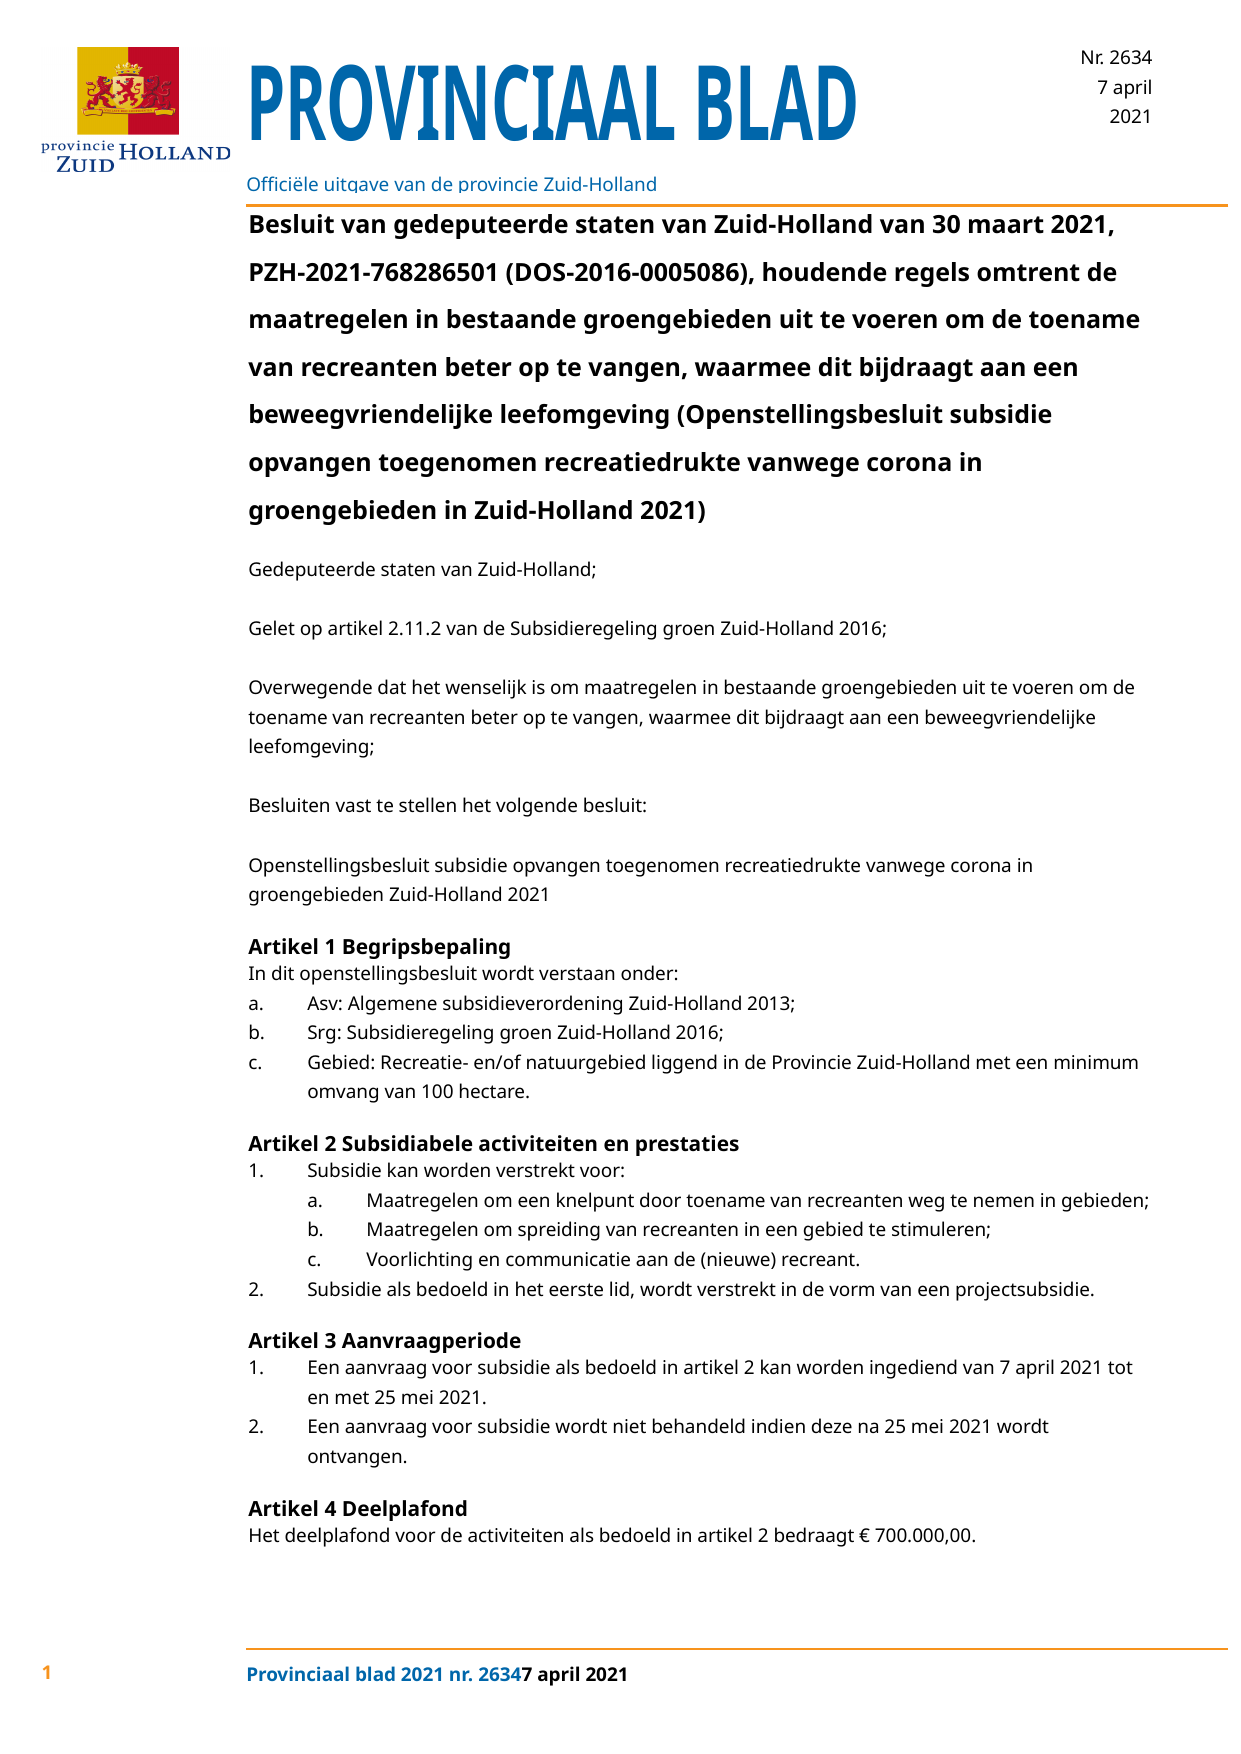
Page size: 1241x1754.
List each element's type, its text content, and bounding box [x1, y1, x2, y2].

text Openstellingsbesluit subsidie opvangen toegenomen recreatiedrukte vanwege corona in groengebieden Zuid-Holland 2021 [248, 852, 1152, 907]
text Besluit van gedeputeerde staten van Zuid-Holland van 30 maart 2021, PZH-2021-768286501 (DOS-2016-0005086), houdende regels omtrent de maatregelen in bestaande groengebieden uit te voeren om de toename van recreanten beter op te vangen, waarmee dit bijdraagt aan een beweegvriendelijke leefomgeving (Openstellingsbesluit subsidie opvangen toegenomen recreatiedrukte vanwege corona in groengebieden in Zuid-Holland 2021) [248, 207, 1152, 526]
text Artikel 2 Subsidiabele activiteiten en prestaties [248, 1129, 1152, 1157]
text Artikel 1 Begripsbepaling [248, 932, 1152, 960]
text Artikel 4 Deelplafond [248, 1494, 1152, 1522]
text Overwegende dat het wenselijk is om maatregelen in bestaande groengebieden uit te voeren om de toename van recreanten beter op te vangen, waarmee dit bijdraagt aan een beweegvriendelijke leefomgeving; [248, 674, 1152, 759]
text Besluiten vast te stellen het volgende besluit: [248, 793, 1152, 818]
text In dit openstellingsbesluit wordt verstaan onder: [248, 960, 1152, 986]
text Artikel 3 Aanvraagperiode [248, 1326, 1152, 1354]
list Een aanvraag voor subsidie wordt niet behandeld indien deze na 25 mei 2021 wordt ontvangen. [248, 1414, 1152, 1469]
text Het deelplafond voor de activiteiten als bedoeld in artikel 2 bedraagt € 700.000,00. [248, 1522, 1152, 1548]
picture [41, 47, 231, 172]
list Subsidie kan worden verstrekt voor: [248, 1157, 1152, 1183]
list Voorlichting en communicatie aan de (nieuwe) recreant. [307, 1246, 1152, 1272]
list Een aanvraag voor subsidie als bedoeld in artikel 2 kan worden ingediend van 7 april 2021 tot en met 25 mei 2021. [248, 1354, 1152, 1410]
list Gebied: Recreatie- en/of natuurgebied liggend in de Provincie Zuid-Holland met een minimum omvang van 100 hectare. [248, 1049, 1152, 1104]
list Subsidie als bedoeld in het eerste lid, wordt verstrekt in de vorm van een projectsubsidie. [248, 1276, 1152, 1301]
text Gedeputeerde staten van Zuid-Holland; [248, 556, 1152, 582]
list Maatregelen om spreiding van recreanten in een gebied te stimuleren; [307, 1217, 1152, 1242]
list Maatregelen om een knelpunt door toename van recreanten weg te nemen in gebieden; [307, 1187, 1152, 1213]
list Srg: Subsidieregeling groen Zuid-Holland 2016; [248, 1019, 1152, 1045]
text Gelet op artikel 2.11.2 van de Subsidieregeling groen Zuid-Holland 2016; [248, 615, 1152, 641]
list Asv: Algemene subsidieverordening Zuid-Holland 2013; [248, 990, 1152, 1016]
